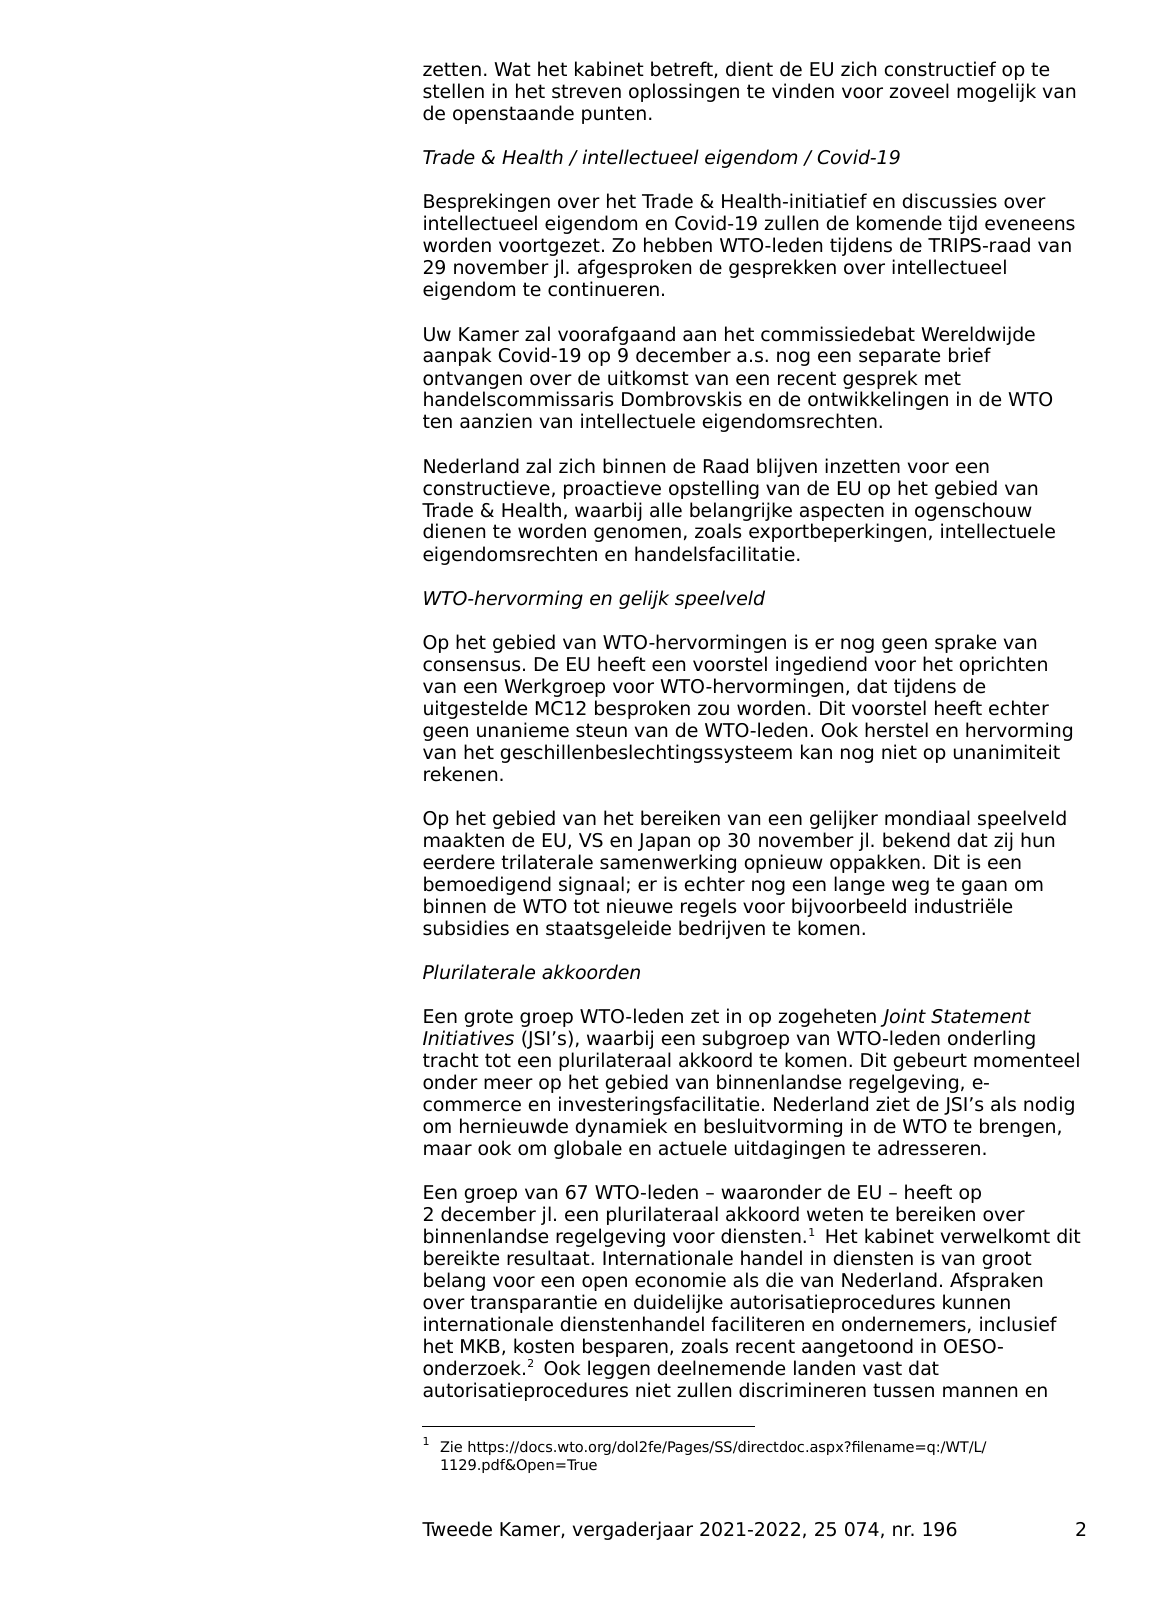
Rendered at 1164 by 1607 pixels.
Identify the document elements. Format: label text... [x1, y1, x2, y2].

text Uw Kamer zal voorafgaand aan het commissiedebat Wereldwijde aanpak Covid-19 op 9 december a.s. nog een separate brief ontvangen over de uitkomst van een recent gesprek met handelscommissaris Dombrovskis en de ontwikkelingen in de WTO ten aanzien van intellectuele eigendomsrechten. [422, 323, 1087, 433]
subtitle WTO-hervorming en gelijk speelveld [422, 588, 1087, 609]
text Besprekingen over het Trade & Health-initiatief en discussies over intellectueel eigendom en Covid-19 zullen de komende tijd eveneens worden voortgezet. Zo hebben WTO-leden tijdens de TRIPS-raad van 29 november jl. afgesproken de gesprekken over intellectueel eigendom te continueren. [422, 191, 1087, 301]
subtitle Trade & Health / intellectueel eigendom / Covid-19 [422, 147, 1087, 169]
text Op het gebied van WTO-hervormingen is er nog geen sprake van consensus. De EU heeft een voorstel ingediend voor het oprichten van een Werkgroep voor WTO-hervormingen, dat tijdens de uitgestelde MC12 besproken zou worden. Dit voorstel heeft echter geen unanieme steun van de WTO-leden. Ook herstel en hervorming van het geschillenbeslechtingssysteem kan nog niet op unanimiteit rekenen. [422, 632, 1087, 786]
text zetten. Wat het kabinet betreft, dient de EU zich constructief op te stellen in het streven oplossingen te vinden voor zoveel mogelijk van de openstaande punten. [422, 59, 1087, 125]
text Zie https://docs.wto.org/dol2fe/Pages/SS/directdoc.aspx?filename=q:/WT/L/1129.pdf&Open=True [422, 1435, 1087, 1474]
text Op het gebied van het bereiken van een gelijker mondiaal speelveld maakten de EU, VS en Japan op 30 november jl. bekend dat zij hun eerdere trilaterale samenwerking opnieuw oppakken. Dit is een bemoedigend signaal; er is echter nog een lange weg te gaan om binnen de WTO tot nieuwe regels voor bijvoorbeeld industriële subsidies en staatsgeleide bedrijven te komen. [422, 808, 1087, 940]
text Een grote groep WTO-leden zet in op zogeheten Joint Statement Initiatives (JSI’s), waarbij een subgroep van WTO-leden onderling tracht tot een plurilateraal akkoord te komen. Dit gebeurt momenteel onder meer op het gebied van binnenlandse regelgeving, e-commerce en investeringsfacilitatie. Nederland ziet de JSI’s als nodig om hernieuwde dynamiek en besluitvorming in de WTO te brengen, maar ook om globale en actuele uitdagingen te adresseren. [422, 1006, 1087, 1160]
text Een groep van 67 WTO-leden – waaronder de EU – heeft op 2 december jl. een plurilateraal akkoord weten te bereiken over binnenlandse regelgeving voor diensten. Het kabinet verwelkomt dit bereikte resultaat. Internationale handel in diensten is van groot belang voor een open economie als die van Nederland. Afspraken over transparantie en duidelijke autorisatieprocedures kunnen internationale dienstenhandel faciliteren en ondernemers, inclusief het MKB, kosten besparen, zoals recent aangetoond in OESO-onderzoek. Ook leggen deelnemende landen vast dat autorisatieprocedures niet zullen discrimineren tussen mannen en [422, 1182, 1087, 1402]
subtitle Plurilaterale akkoorden [422, 962, 1087, 984]
text Nederland zal zich binnen de Raad blijven inzetten voor een constructieve, proactieve opstelling van de EU op het gebied van Trade & Health, waarbij alle belangrijke aspecten in ogenschouw dienen te worden genomen, zoals exportbeperkingen, intellectuele eigendomsrechten en handelsfacilitatie. [422, 456, 1087, 565]
